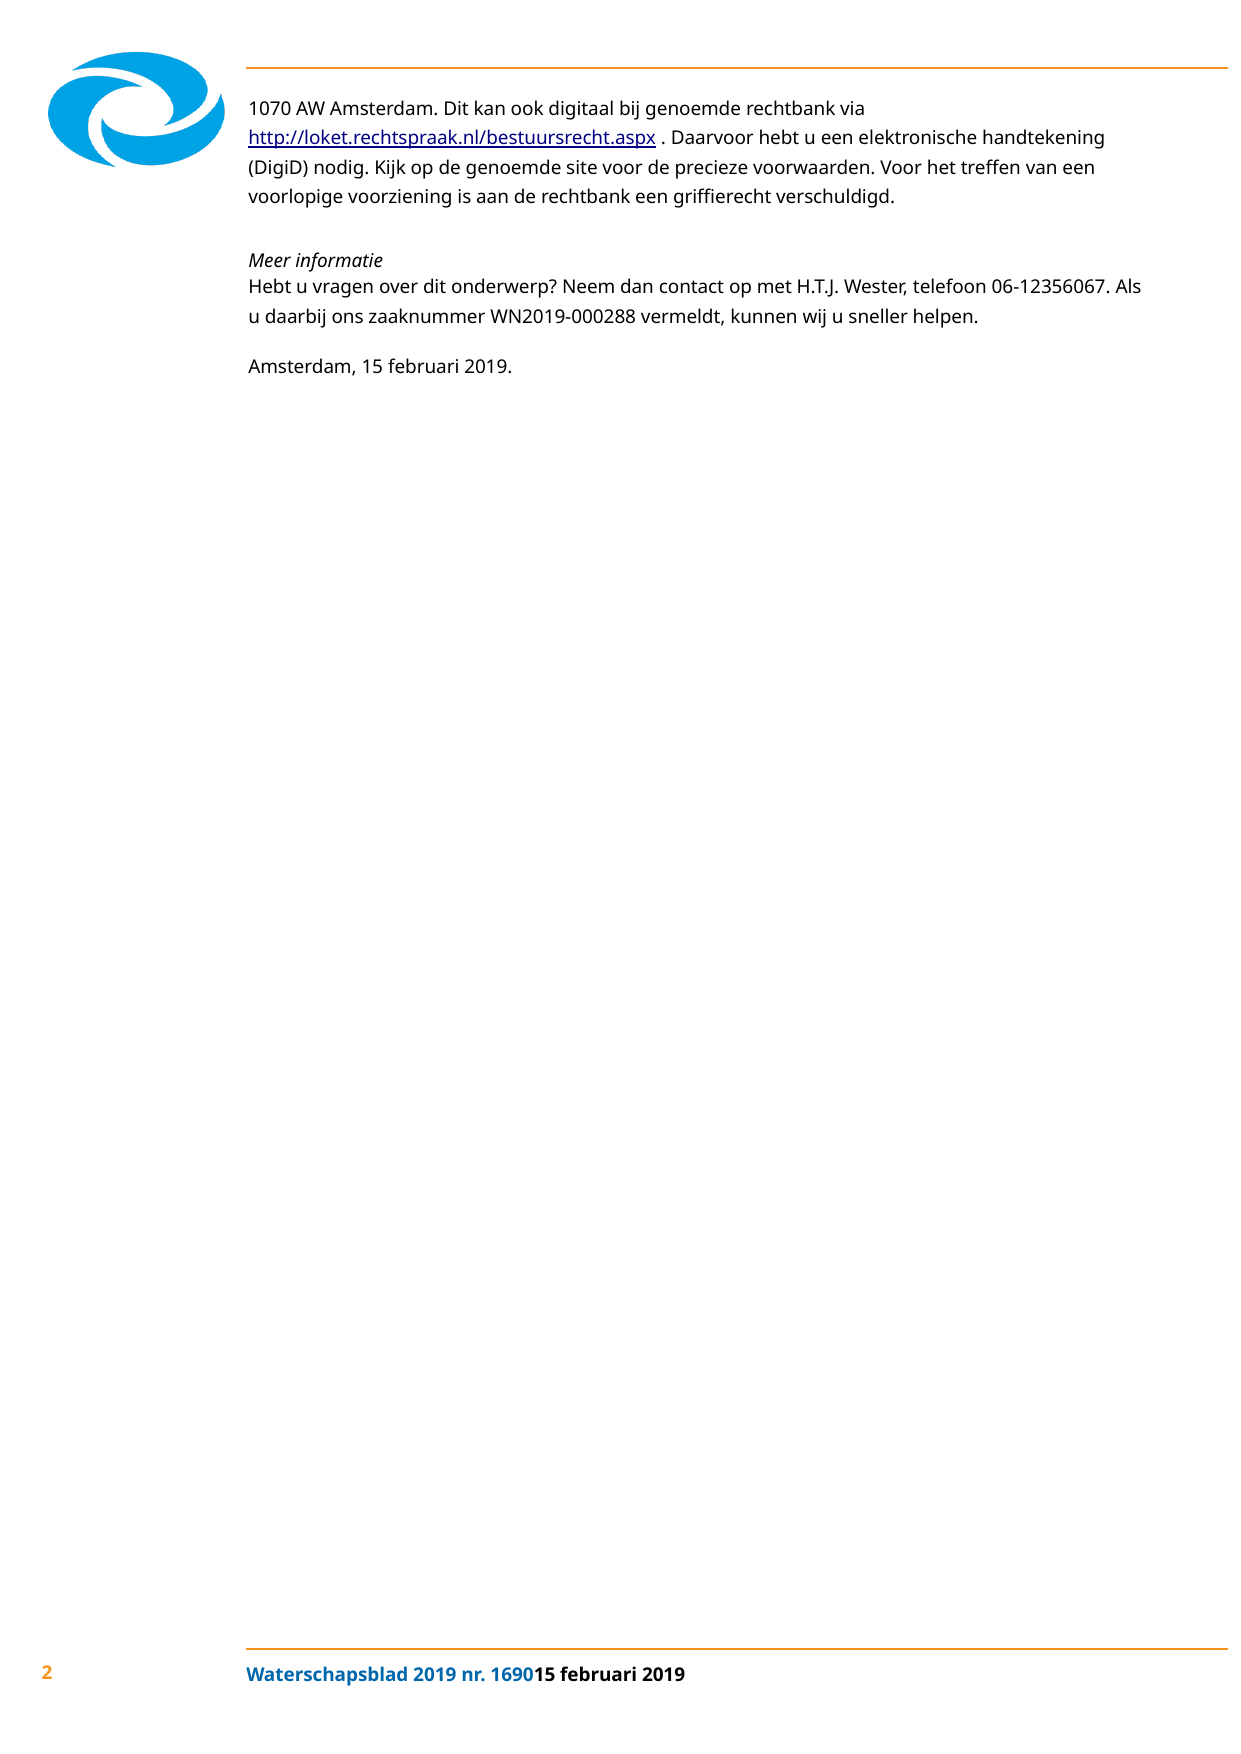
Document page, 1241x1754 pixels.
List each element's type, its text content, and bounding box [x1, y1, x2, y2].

text Amsterdam, 15 februari 2019. [248, 353, 1152, 379]
text Hebt u vragen over dit onderwerp? Neem dan contact op met H.T.J. Wester, telefoon 06-12356067. Als u daarbij ons zaaknummer WN2019-000288 vermeldt, kunnen wij u sneller helpen. [248, 273, 1152, 328]
text 1070 AW Amsterdam. Dit kan ook digitaal bij genoemde rechtbank via http://loket.rechtspraak.nl/bestuursrecht.aspx . Daarvoor hebt u een elektronische handtekening (DigiD) nodig. Kijk op de genoemde site voor de precieze voorwaarden. Voor het treffen van een voorlopige voorziening is aan de rechtbank een griffierecht verschuldigd. [248, 95, 1152, 209]
text Meer informatie [248, 247, 1152, 273]
picture [41, 47, 231, 172]
